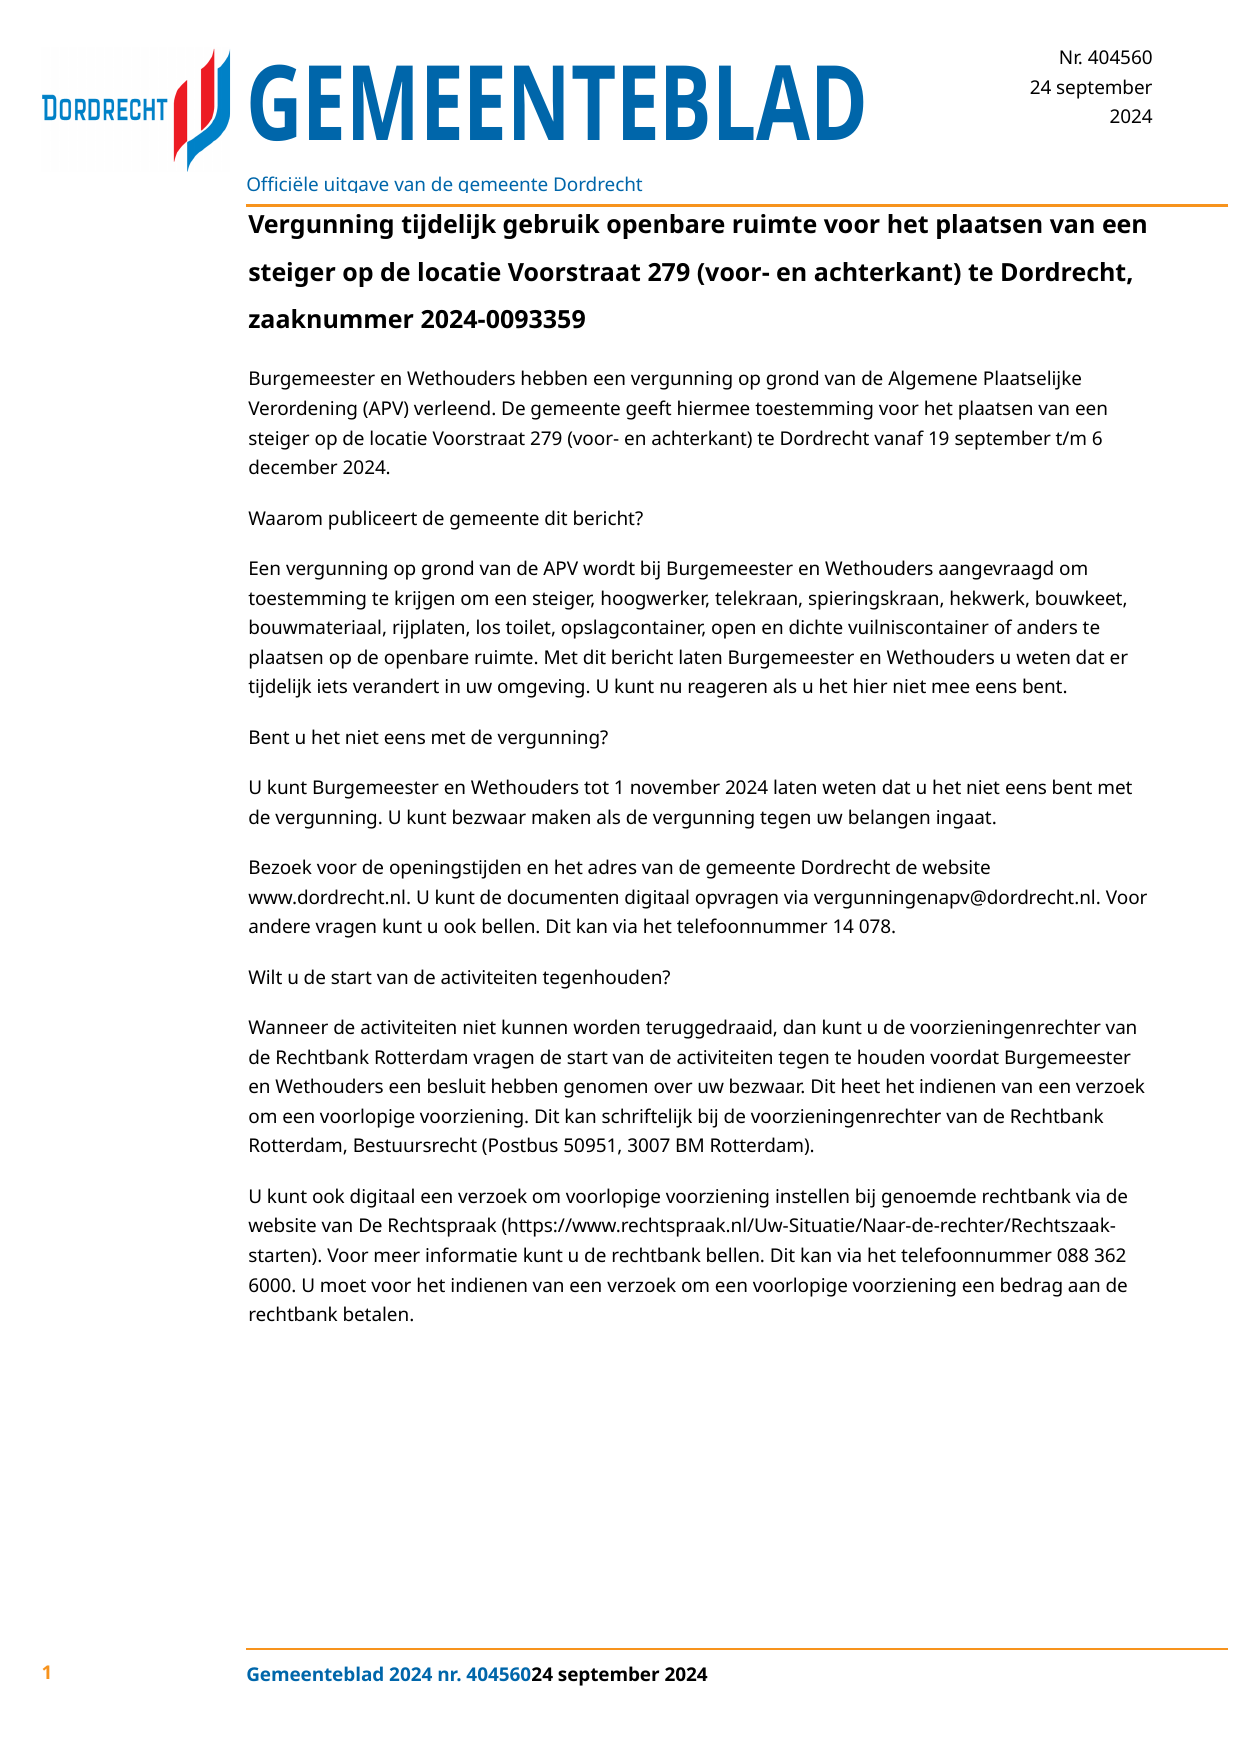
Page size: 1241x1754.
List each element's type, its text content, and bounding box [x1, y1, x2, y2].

text Waarom publiceert de gemeente dit bericht? [248, 505, 1152, 530]
text Vergunning tijdelijk gebruik openbare ruimte voor het plaatsen van een steiger op de locatie Voorstraat 279 (voor- en achterkant) te Dordrecht, zaaknummer 2024-0093359 [248, 207, 1152, 336]
text Wanneer de activiteiten niet kunnen worden teruggedraaid, dan kunt u de voorzieningenrechter van de Rechtbank Rotterdam vragen de start van de activiteiten tegen te houden voordat Burgemeester en Wethouders een besluit hebben genomen over uw bezwaar. Dit heet het indienen van een verzoek om een voorlopige voorziening. Dit kan schriftelijk bij de voorzieningenrechter van de Rechtbank Rotterdam, Bestuursrecht (Postbus 50951, 3007 BM Rotterdam). [248, 1014, 1152, 1158]
text U kunt ook digitaal een verzoek om voorlopige voorziening instellen bij genoemde rechtbank via de website van De Rechtspraak (https://www.rechtspraak.nl/Uw-Situatie/Naar-de-rechter/Rechtszaak-starten). Voor meer informatie kunt u de rechtbank bellen. Dit kan via het telefoonnummer 088 362 6000. U moet voor het indienen van een verzoek om een voorlopige voorziening een bedrag aan de rechtbank betalen. [248, 1183, 1152, 1327]
text Wilt u de start van de activiteiten tegenhouden? [248, 964, 1152, 989]
text Een vergunning op grond van de APV wordt bij Burgemeester en Wethouders aangevraagd om toestemming te krijgen om een steiger, hoogwerker, telekraan, spieringskraan, hekwerk, bouwkeet, bouwmateriaal, rijplaten, los toilet, opslagcontainer, open en dichte vuilniscontainer of anders te plaatsen op de openbare ruimte. Met dit bericht laten Burgemeester en Wethouders u weten dat er tijdelijk iets verandert in uw omgeving. U kunt nu reageren als u het hier niet mee eens bent. [248, 555, 1152, 699]
text Burgemeester en Wethouders hebben een vergunning op grond van de Algemene Plaatselijke Verordening (APV) verleend. De gemeente geeft hiermee toestemming voor het plaatsen van een steiger op de locatie Voorstraat 279 (voor- en achterkant) te Dordrecht vanaf 19 september t/m 6 december 2024. [248, 366, 1152, 480]
picture [41, 47, 231, 172]
text Bent u het niet eens met de vergunning? [248, 724, 1152, 749]
text Bezoek voor de openingstijden en het adres van de gemeente Dordrecht de website www.dordrecht.nl. U kunt de documenten digitaal opvragen via vergunningenapv@dordrecht.nl. Voor andere vragen kunt u ook bellen. Dit kan via het telefoonnummer 14 078. [248, 854, 1152, 939]
text U kunt Burgemeester en Wethouders tot 1 november 2024 laten weten dat u het niet eens bent met de vergunning. U kunt bezwaar maken als de vergunning tegen uw belangen ingaat. [248, 774, 1152, 829]
